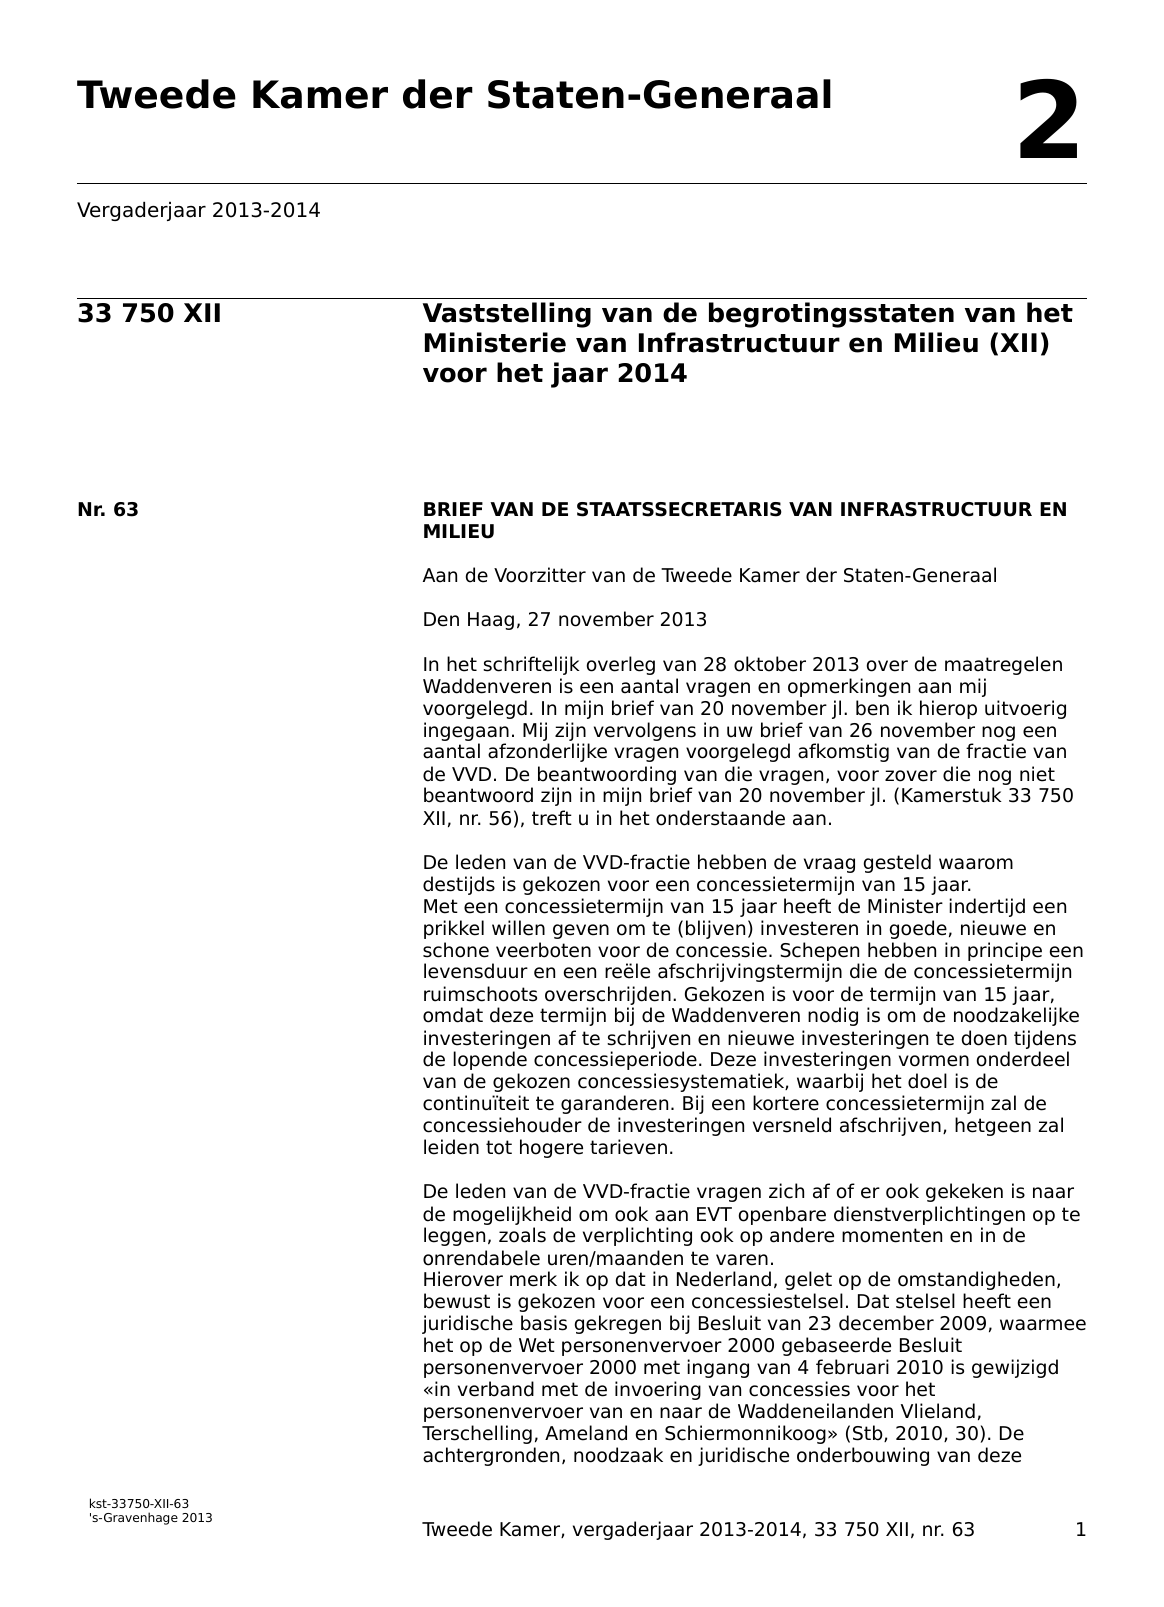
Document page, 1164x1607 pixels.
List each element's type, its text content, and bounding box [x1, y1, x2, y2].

table_header 2 [886, 59, 1087, 183]
text Hierover merk ik op dat in Nederland, gelet op de omstandigheden, bewust is gekozen voor een concessiestelsel. Dat stelsel heeft een juridische basis gekregen bij Besluit van 23 december 2009, waarmee het op de Wet personenvervoer 2000 gebaseerde Besluit personenvervoer 2000 met ingang van 4 februari 2010 is gewijzigd «in verband met de invoering van concessies voor het personenvervoer van en naar de Waddeneilanden Vlieland, Terschelling, Ameland en Schiermonnikoog» (Stb, 2010, 30). De achtergronden, noodzaak en juridische onderbouwing van deze [422, 1269, 1087, 1467]
text Met een concessietermijn van 15 jaar heeft de Minister indertijd een prikkel willen geven om te (blijven) investeren in goede, nieuwe en schone veerboten voor de concessie. Schepen hebben in principe een levensduur en een reële afschrijvingstermijn die de concessietermijn ruimschoots overschrijden. Gekozen is voor de termijn van 15 jaar, omdat deze termijn bij de Waddenveren nodig is om de noodzakelijke investeringen af te schrijven en nieuwe investeringen te doen tijdens de lopende concessieperiode. Deze investeringen vormen onderdeel van de gekozen concessiesystematiek, waarbij het doel is de continuïteit te garanderen. Bij een kortere concessietermijn zal de concessiehouder de investeringen versneld afschrijven, hetgeen zal leiden tot hogere tarieven. [422, 896, 1087, 1159]
table_header Tweede Kamer der Staten-Generaal [77, 59, 886, 183]
table_cell Vergaderjaar 2013-2014 [77, 184, 1087, 298]
text Den Haag, 27 november 2013 [422, 609, 1087, 631]
text De leden van de VVD-fractie vragen zich af of er ook gekeken is naar de mogelijkheid om ook aan EVT openbare dienstverplichtingen op te leggen, zoals de verplichting ook op andere momenten en in de onrendabele uren/maanden te varen. [422, 1181, 1087, 1269]
subtitle Nr. 63 BRIEF VAN DE STAATSSECRETARIS VAN INFRASTRUCTUUR EN MILIEU [77, 499, 1087, 543]
text De leden van de VVD-fractie hebben de vraag gesteld waarom destijds is gekozen voor een concessietermijn van 15 jaar. [422, 852, 1087, 896]
text 's-Gravenhage 2013 [88, 1511, 323, 1525]
text kst-33750-XII-63 [88, 1497, 323, 1511]
text Aan de Voorzitter van de Tweede Kamer der Staten-Generaal [422, 565, 1087, 587]
text In het schriftelijk overleg van 28 oktober 2013 over de maatregelen Waddenveren is een aantal vragen en opmerkingen aan mij voorgelegd. In mijn brief van 20 november jl. ben ik hierop uitvoerig ingegaan. Mij zijn vervolgens in uw brief van 26 november nog een aantal afzonderlijke vragen voorgelegd afkomstig van de fractie van de VVD. De beantwoording van die vragen, voor zover die nog niet beantwoord zijn in mijn brief van 20 november jl. (Kamerstuk 33 750 XII, nr. 56), treft u in het onderstaande aan. [422, 653, 1087, 829]
subtitle 33 750 XII Vaststelling van de begrotingsstaten van het Ministerie van Infrastructuur en Milieu (XII) voor het jaar 2014 [77, 299, 1087, 388]
